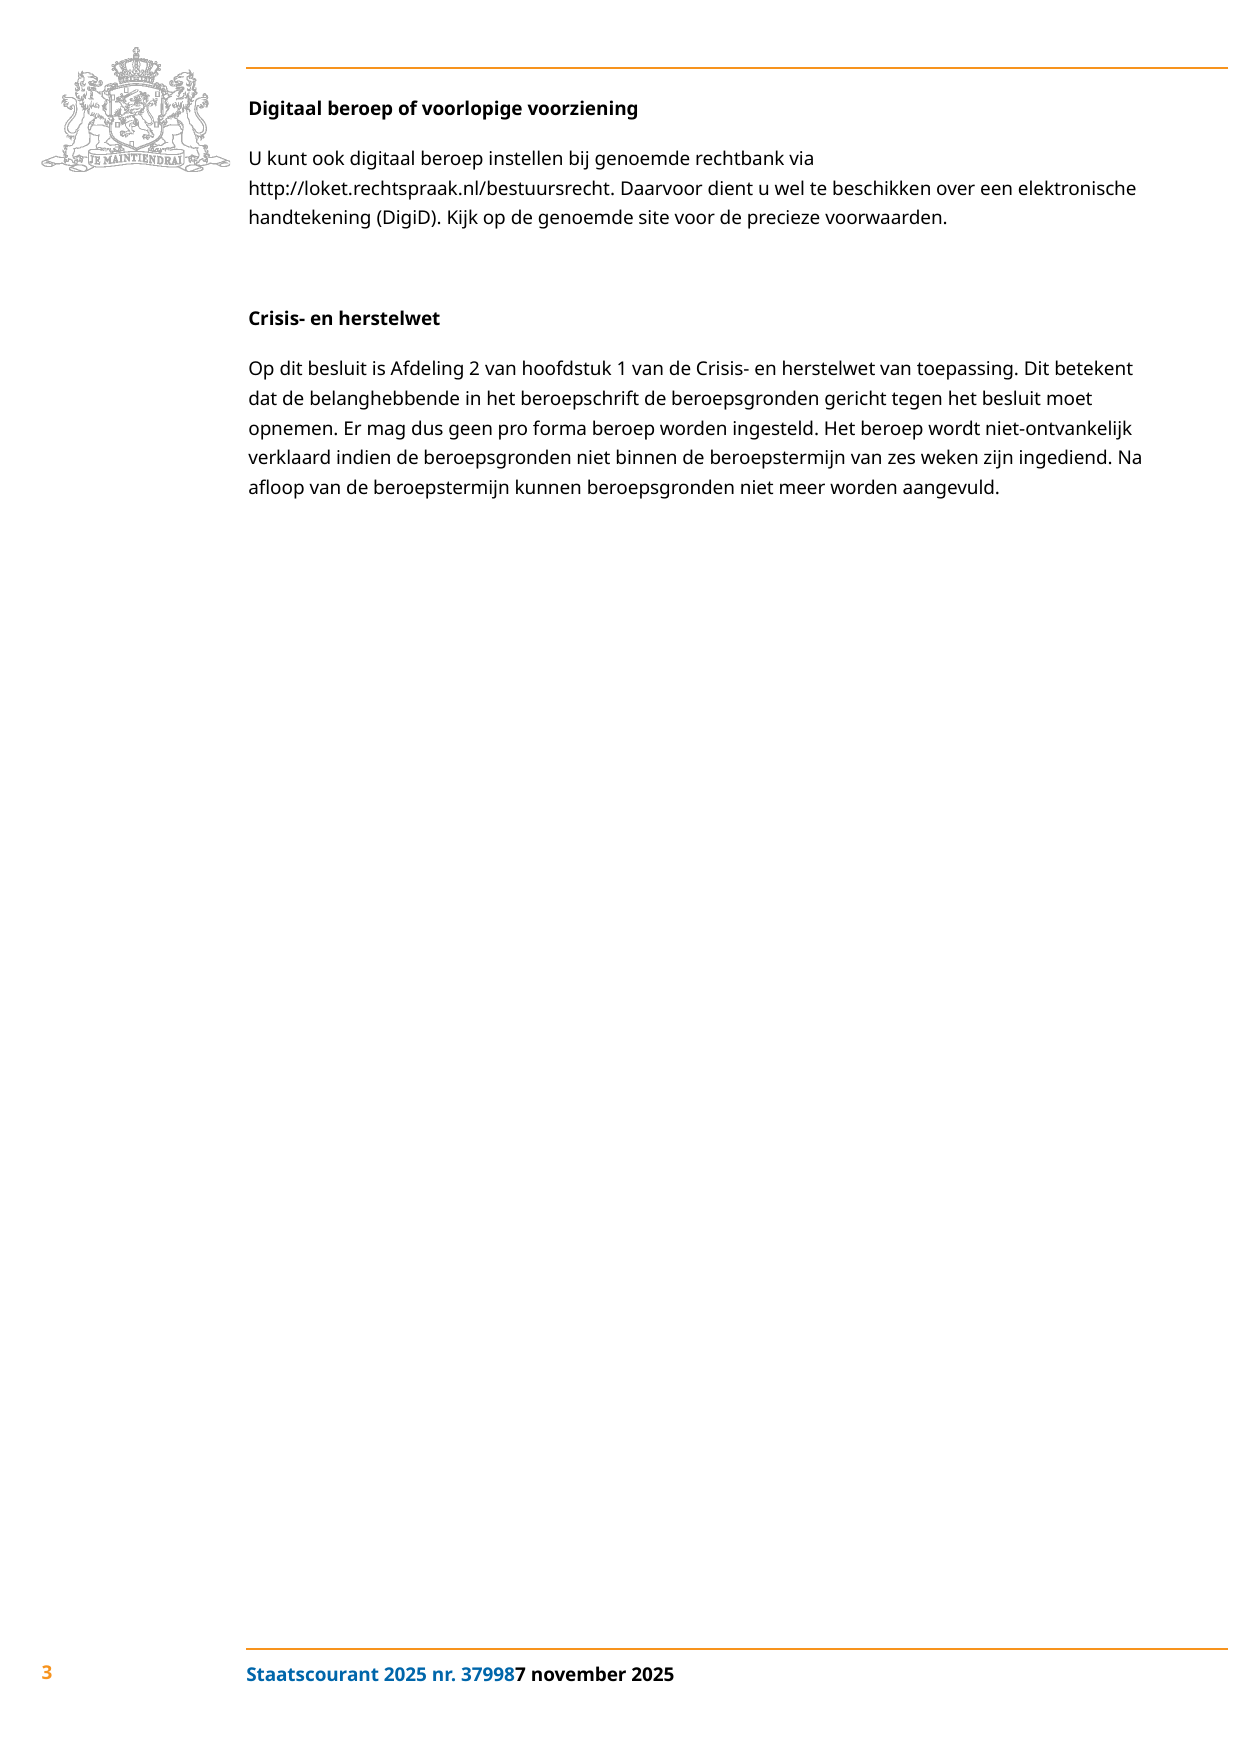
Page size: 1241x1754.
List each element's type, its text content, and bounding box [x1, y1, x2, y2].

picture [41, 47, 231, 172]
text Digitaal beroep of voorlopige voorziening [248, 95, 1152, 121]
text U kunt ook digitaal beroep instellen bij genoemde rechtbank via http://loket.rechtspraak.nl/bestuursrecht. Daarvoor dient u wel te beschikken over een elektronische handtekening (DigiD). Kijk op de genoemde site voor de precieze voorwaarden. [248, 145, 1152, 230]
text Crisis- en herstelwet [248, 305, 1152, 331]
text Op dit besluit is Afdeling 2 van hoofdstuk 1 van de Crisis- en herstelwet van toepassing. Dit betekent dat de belanghebbende in het beroepschrift de beroepsgronden gericht tegen het besluit moet opnemen. Er mag dus geen pro forma beroep worden ingesteld. Het beroep wordt niet-ontvankelijk verklaard indien de beroepsgronden niet binnen de beroepstermijn van zes weken zijn ingediend. Na afloop van de beroepstermijn kunnen beroepsgronden niet meer worden aangevuld. [248, 356, 1152, 500]
